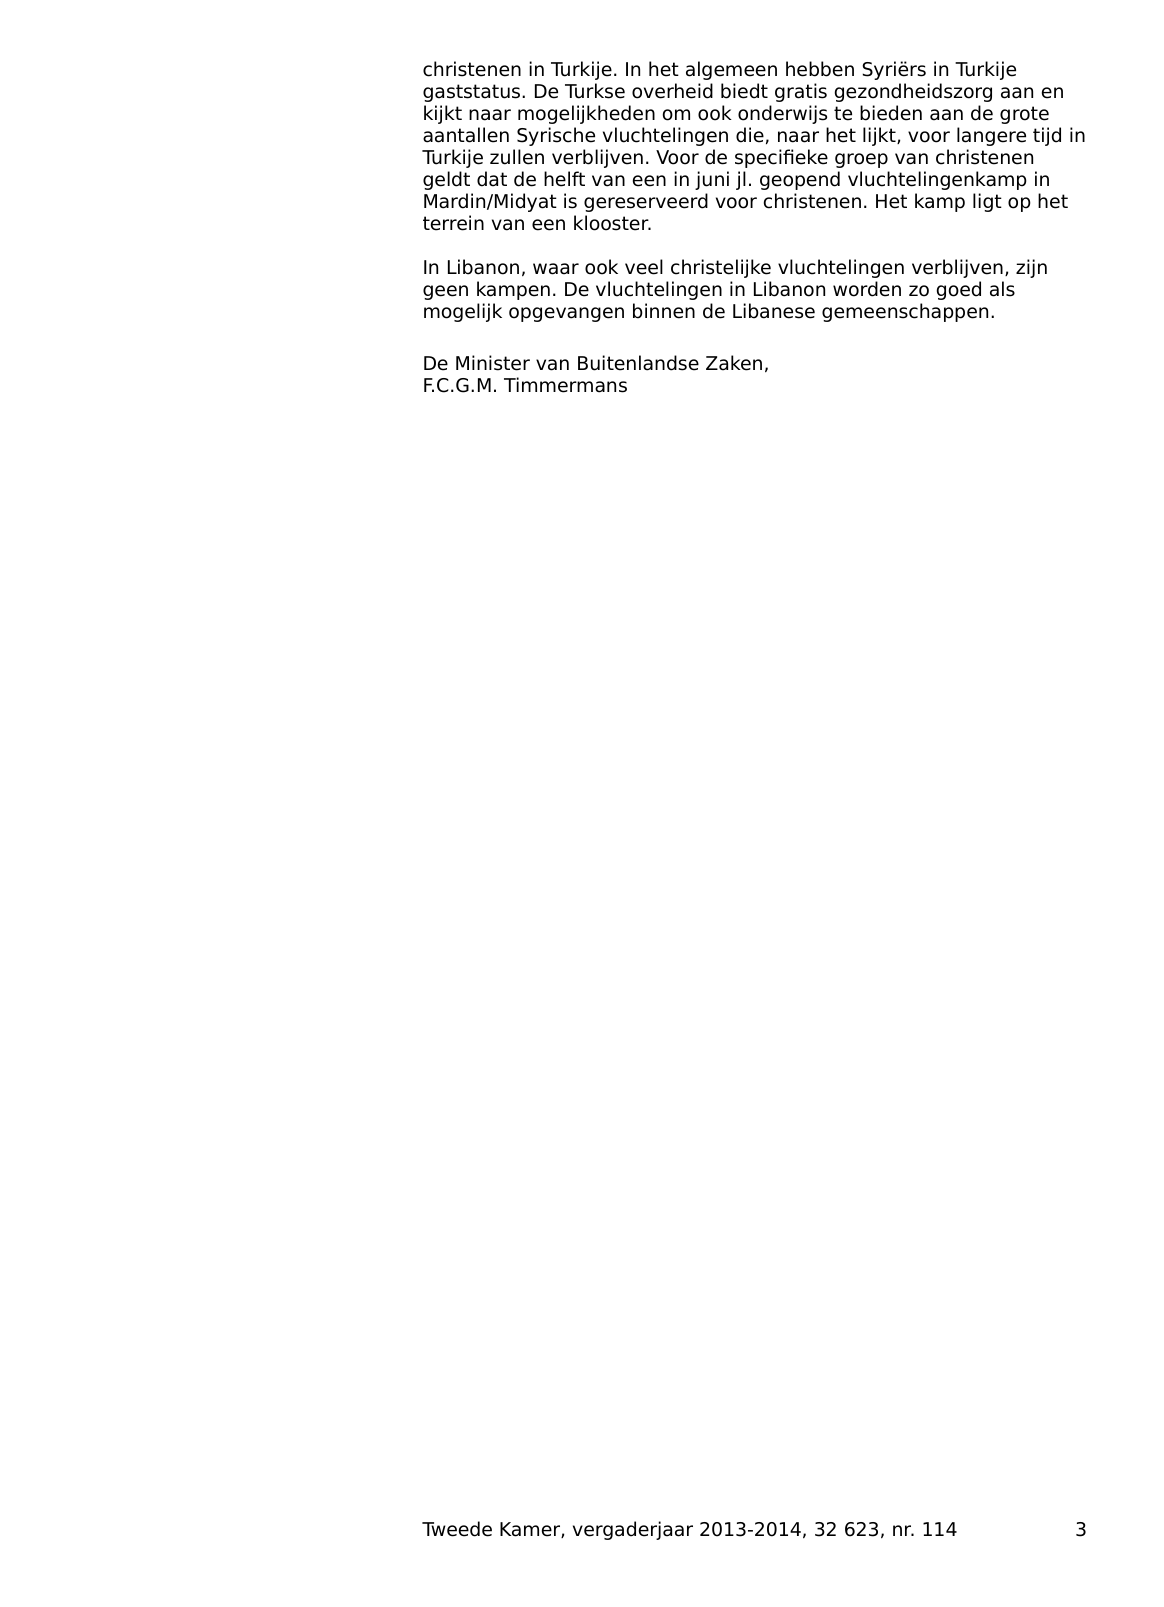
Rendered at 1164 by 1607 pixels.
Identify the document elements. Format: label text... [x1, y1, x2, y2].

text De Minister van Buitenlandse Zaken, F.C.G.M. Timmermans [422, 353, 1087, 397]
text In Libanon, waar ook veel christelijke vluchtelingen verblijven, zijn geen kampen. De vluchtelingen in Libanon worden zo goed als mogelijk opgevangen binnen de Libanese gemeenschappen. [422, 257, 1087, 323]
text christenen in Turkije. In het algemeen hebben Syriërs in Turkije gaststatus. De Turkse overheid biedt gratis gezondheidszorg aan en kijkt naar mogelijkheden om ook onderwijs te bieden aan de grote aantallen Syrische vluchtelingen die, naar het lijkt, voor langere tijd in Turkije zullen verblijven. Voor de specifieke groep van christenen geldt dat de helft van een in juni jl. geopend vluchtelingenkamp in Mardin/Midyat is gereserveerd voor christenen. Het kamp ligt op het terrein van een klooster. [422, 59, 1087, 235]
